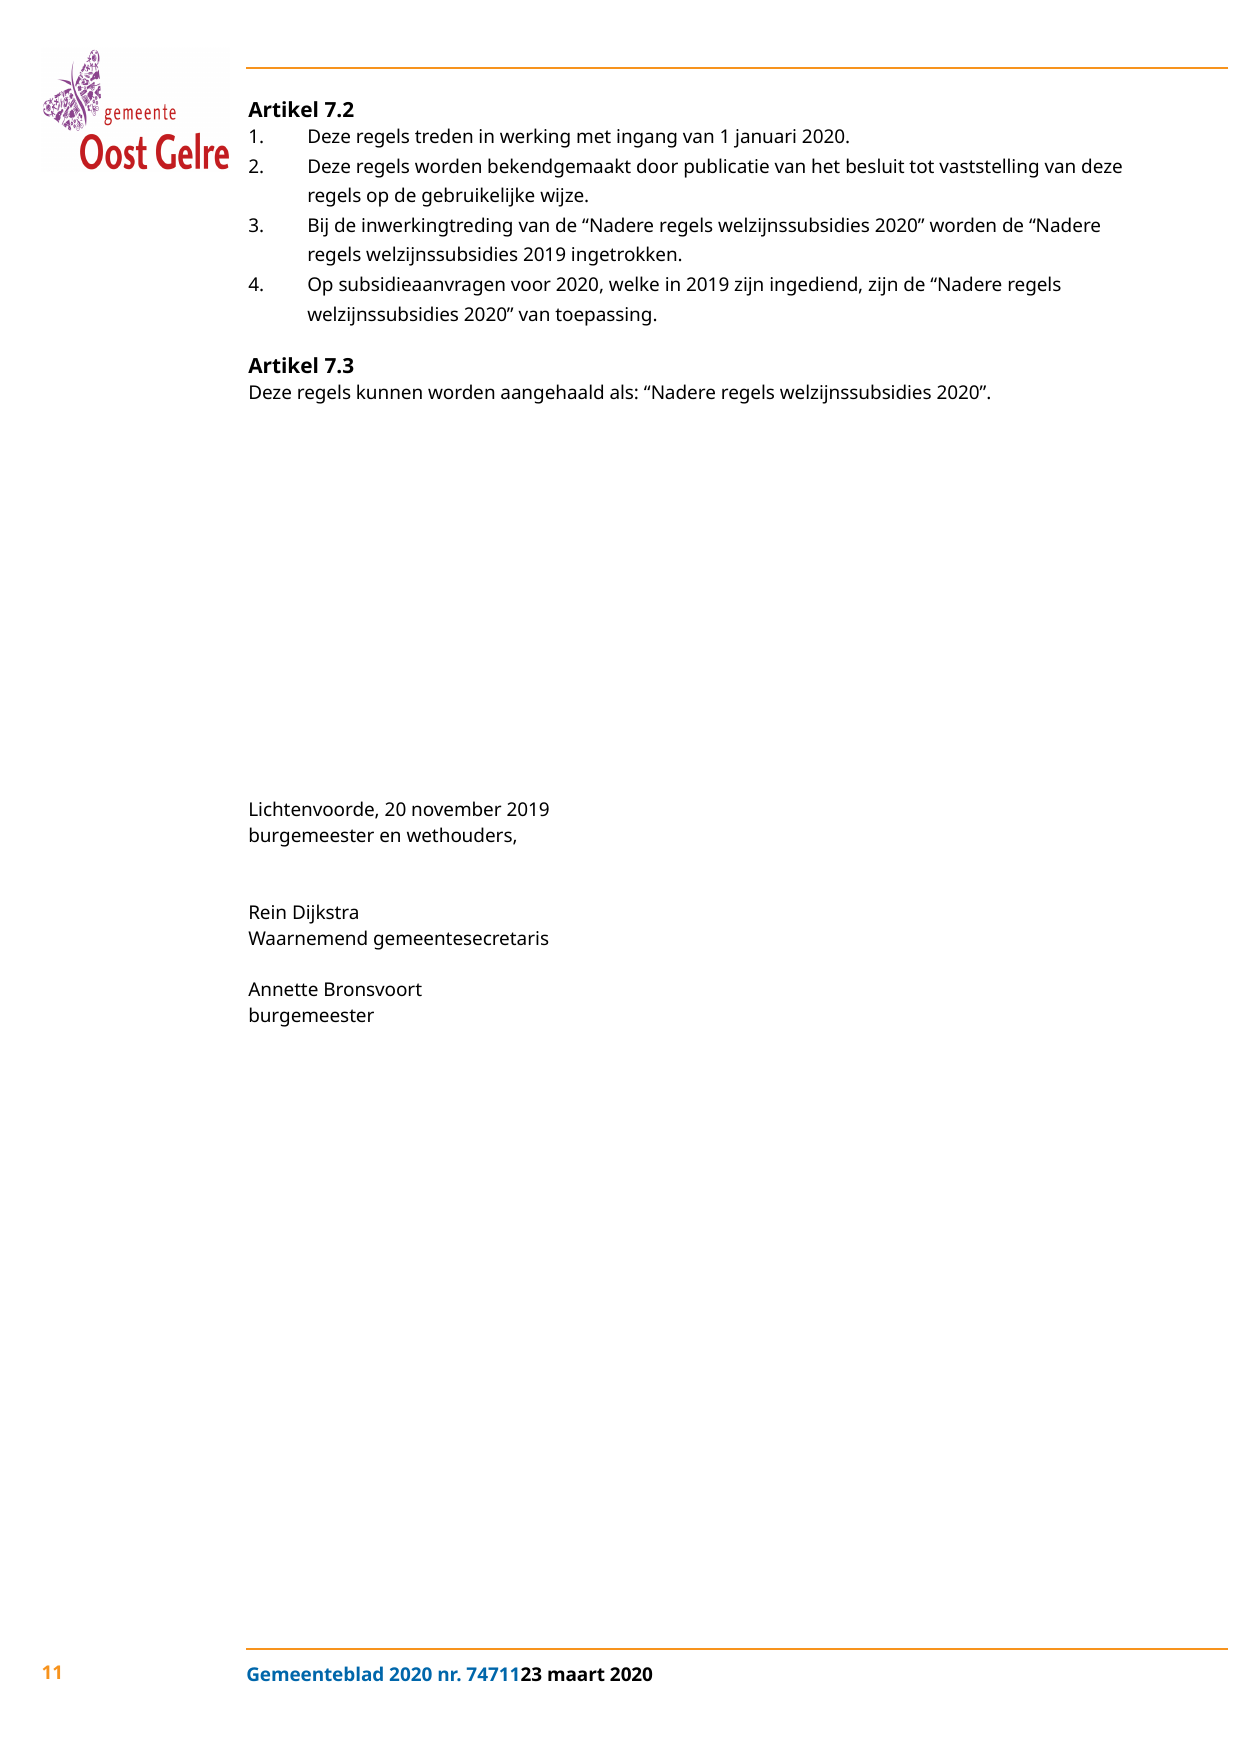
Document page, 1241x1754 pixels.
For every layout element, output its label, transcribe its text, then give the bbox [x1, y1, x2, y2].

list Bij de inwerkingtreding van de “Nadere regels welzijnssubsidies 2020” worden de “Nadere regels welzijnssubsidies 2019 ingetrokken. [248, 212, 1152, 267]
text Deze regels kunnen worden aangehaald als: “Nadere regels welzijnssubsidies 2020”. [248, 379, 1152, 405]
text Lichtenvoorde, 20 november 2019 [248, 796, 1152, 822]
text Artikel 7.2 [248, 95, 1152, 123]
list Deze regels worden bekendgemaakt door publicatie van het besluit tot vaststelling van deze regels op de gebruikelijke wijze. [248, 153, 1152, 208]
text burgemeester [248, 1002, 1152, 1028]
picture [41, 47, 231, 172]
list Op subsidieaanvragen voor 2020, welke in 2019 zijn ingediend, zijn de “Nadere regels welzijnssubsidies 2020” van toepassing. [248, 271, 1152, 326]
text Artikel 7.3 [248, 351, 1152, 379]
text Annette Bronsvoort [248, 976, 1152, 1002]
list Deze regels treden in werking met ingang van 1 januari 2020. [248, 123, 1152, 149]
text Rein Dijkstra [248, 899, 1152, 925]
text Waarnemend gemeentesecretaris [248, 925, 1152, 950]
text burgemeester en wethouders, [248, 822, 1152, 847]
